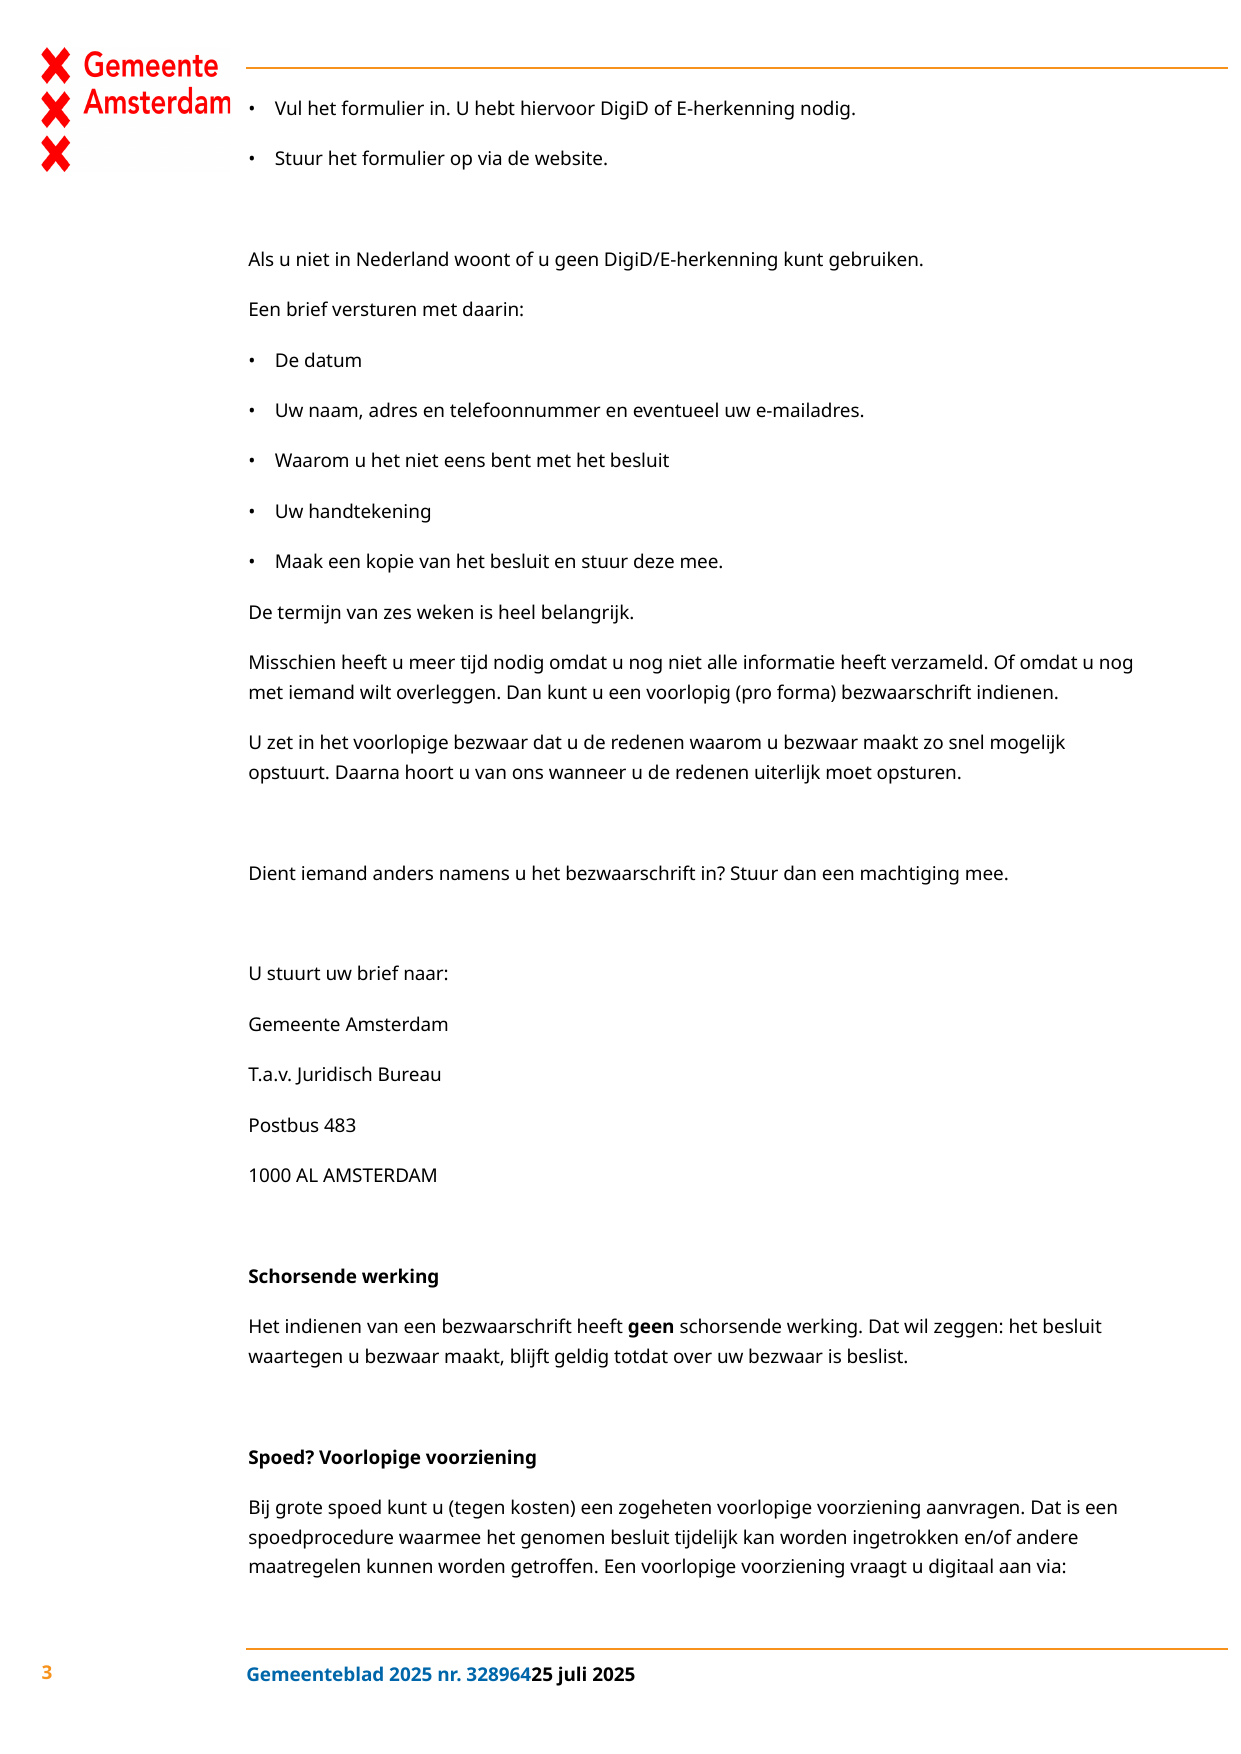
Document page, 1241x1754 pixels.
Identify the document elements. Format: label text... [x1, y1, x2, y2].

text Een brief versturen met daarin: [248, 296, 1152, 322]
text De termijn van zes weken is heel belangrijk. [248, 599, 1152, 625]
text Dient iemand anders namens u het bezwaarschrift in? Stuur dan een machtiging mee. [248, 860, 1152, 886]
text • De datum [248, 347, 1152, 373]
text 1000 AL AMSTERDAM [248, 1162, 1152, 1188]
text Als u niet in Nederland woont of u geen DigiD/E-herkenning kunt gebruiken. [248, 246, 1152, 272]
text • Waarom u het niet eens bent met het besluit [248, 448, 1152, 473]
text Misschien heeft u meer tijd nodig omdat u nog niet alle informatie heeft verzameld. Of omdat u nog met iemand wilt overleggen. Dan kunt u een voorlopig (pro forma) bezwaarschrift indienen. [248, 649, 1152, 705]
text U zet in het voorlopige bezwaar dat u de redenen waarom u bezwaar maakt zo snel mogelijk opstuurt. Daarna hoort u van ons wanneer u de redenen uiterlijk moet opsturen. [248, 729, 1152, 785]
text T.a.v. Juridisch Bureau [248, 1061, 1152, 1087]
picture [41, 47, 231, 172]
text • Vul het formulier in. U hebt hiervoor DigiD of E-herkenning nodig. [248, 95, 1152, 121]
text Postbus 483 [248, 1112, 1152, 1138]
text • Uw naam, adres en telefoonnummer en eventueel uw e-mailadres. [248, 397, 1152, 423]
text Het indienen van een bezwaarschrift heeft geen schorsende werking. Dat wil zeggen: het besluit waartegen u bezwaar maakt, blijft geldig totdat over uw bezwaar is beslist. [248, 1313, 1152, 1369]
text • Uw handtekening [248, 498, 1152, 524]
text • Stuur het formulier op via de website. [248, 145, 1152, 171]
text Bij grote spoed kunt u (tegen kosten) een zogeheten voorlopige voorziening aanvragen. Dat is een spoedprocedure waarmee het genomen besluit tijdelijk kan worden ingetrokken en/of andere maatregelen kunnen worden getroffen. Een voorlopige voorziening vraagt u digitaal aan via: [248, 1494, 1152, 1579]
text Gemeente Amsterdam [248, 1011, 1152, 1037]
text • Maak een kopie van het besluit en stuur deze mee. [248, 548, 1152, 574]
text Schorsende werking [248, 1263, 1152, 1289]
text U stuurt uw brief naar: [248, 961, 1152, 986]
text Spoed? Voorlopige voorziening [248, 1444, 1152, 1470]
